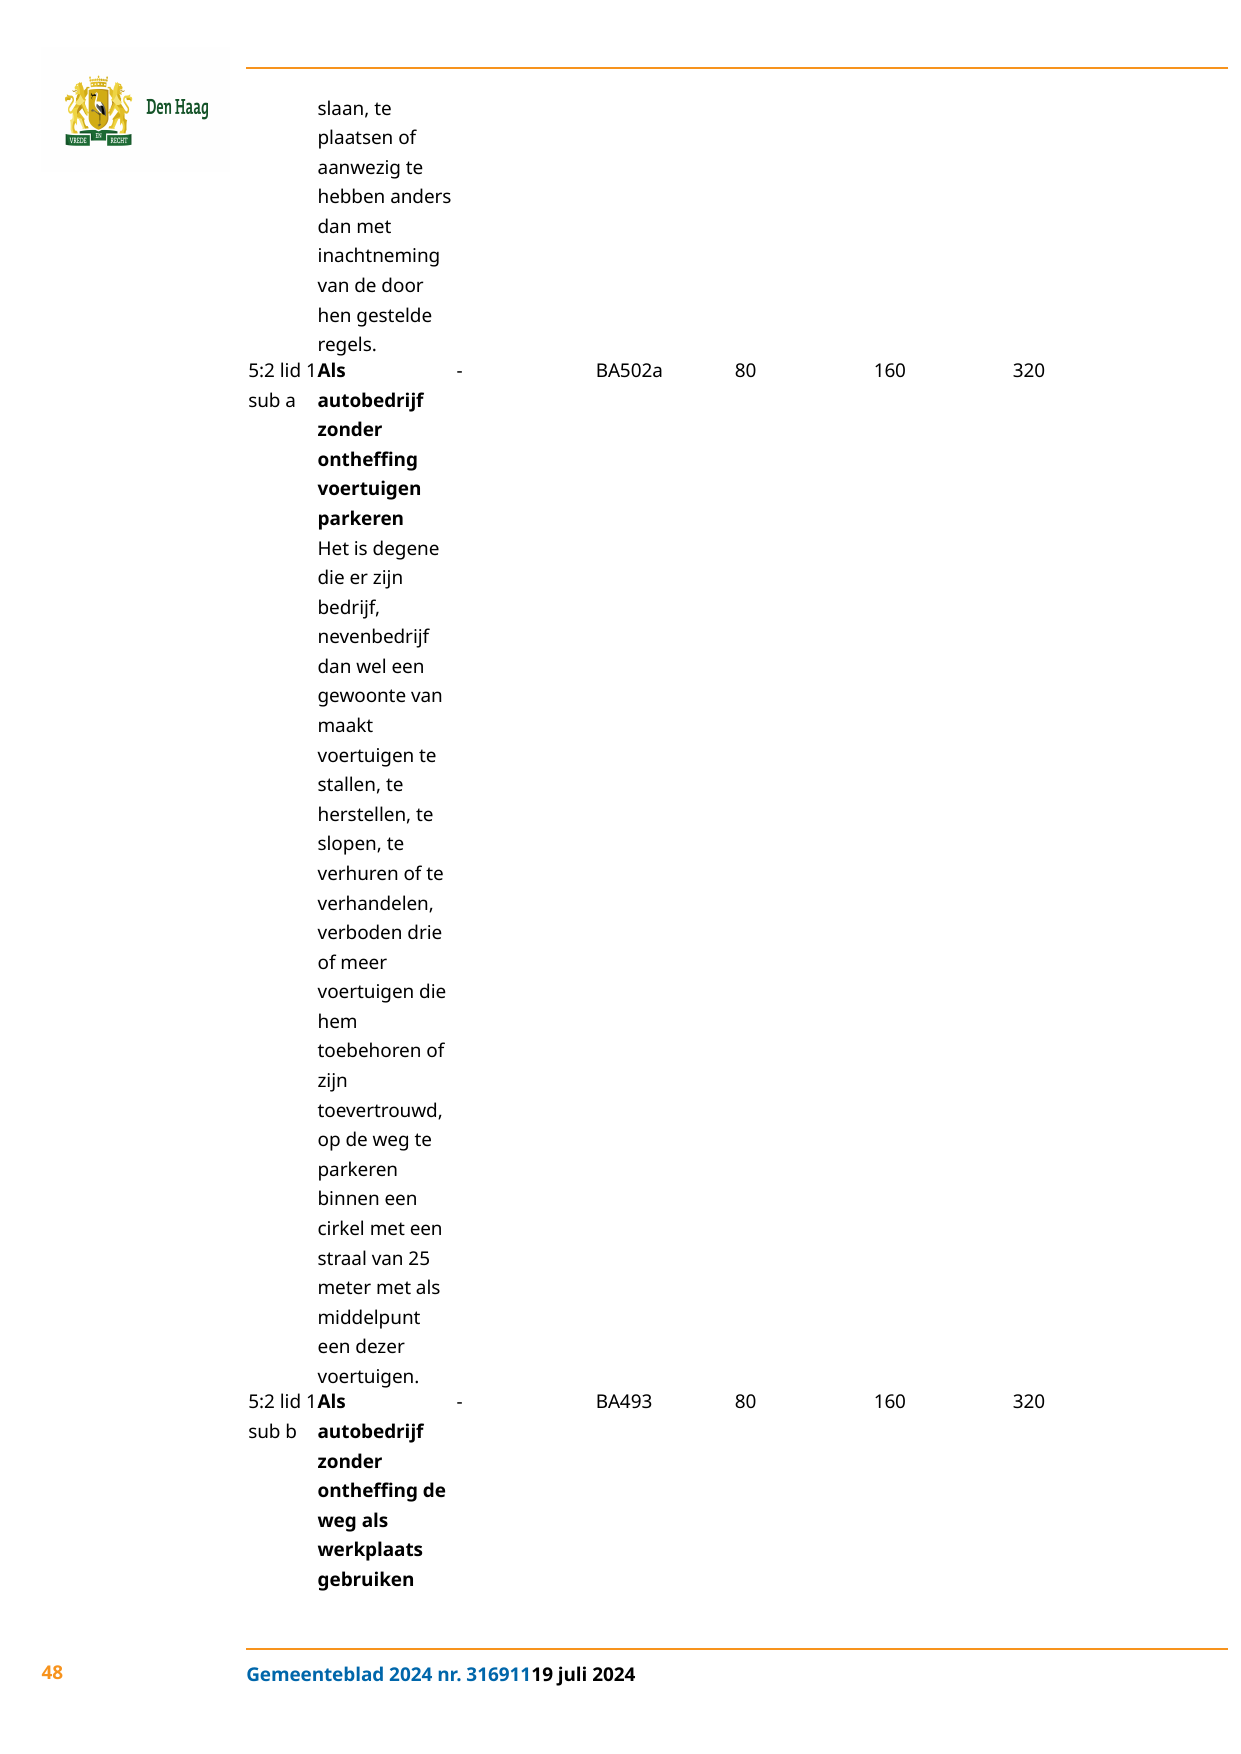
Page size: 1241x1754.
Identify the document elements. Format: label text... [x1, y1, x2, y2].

table_cell 320 [1013, 357, 1152, 1389]
table_cell 160 [874, 357, 1013, 1389]
table_cell [874, 95, 1013, 357]
table_cell [735, 95, 873, 357]
table_cell 160 [874, 1389, 1013, 1592]
table_cell - [456, 1389, 596, 1592]
table_cell 5:2 lid 1 sub a [248, 357, 317, 1389]
picture [41, 47, 231, 172]
table_cell BA493 [596, 1389, 734, 1592]
table_cell [1013, 95, 1152, 357]
table_cell [596, 95, 734, 357]
table_cell 320 [1013, 1389, 1152, 1592]
table_cell [248, 95, 317, 357]
table_cell 80 [735, 357, 873, 1389]
table_cell - [456, 357, 596, 1389]
table_cell slaan, te plaatsen of aanwezig te hebben anders dan met inachtneming van de door hen gestelde regels. [318, 95, 456, 357]
table_cell BA502a [596, 357, 734, 1389]
table_cell - [456, 95, 596, 357]
table_cell Als autobedrijf zonder ontheffing de weg als werkplaats gebruiken [318, 1389, 456, 1592]
table_cell 80 [735, 1389, 873, 1592]
table_cell Als autobedrijf zonder ontheffing voertuigen parkeren Het is degene die er zijn bedrijf, nevenbedrijf dan wel een gewoonte van maakt voertuigen te stallen, te herstellen, te slopen, te verhuren of te verhandelen, verboden drie of meer voertuigen die hem toebehoren of zijn toevertrouwd, op de weg te parkeren binnen een cirkel met een straal van 25 meter met als middelpunt een dezer voertuigen. [318, 357, 456, 1389]
table_cell 5:2 lid 1 sub b [248, 1389, 317, 1592]
